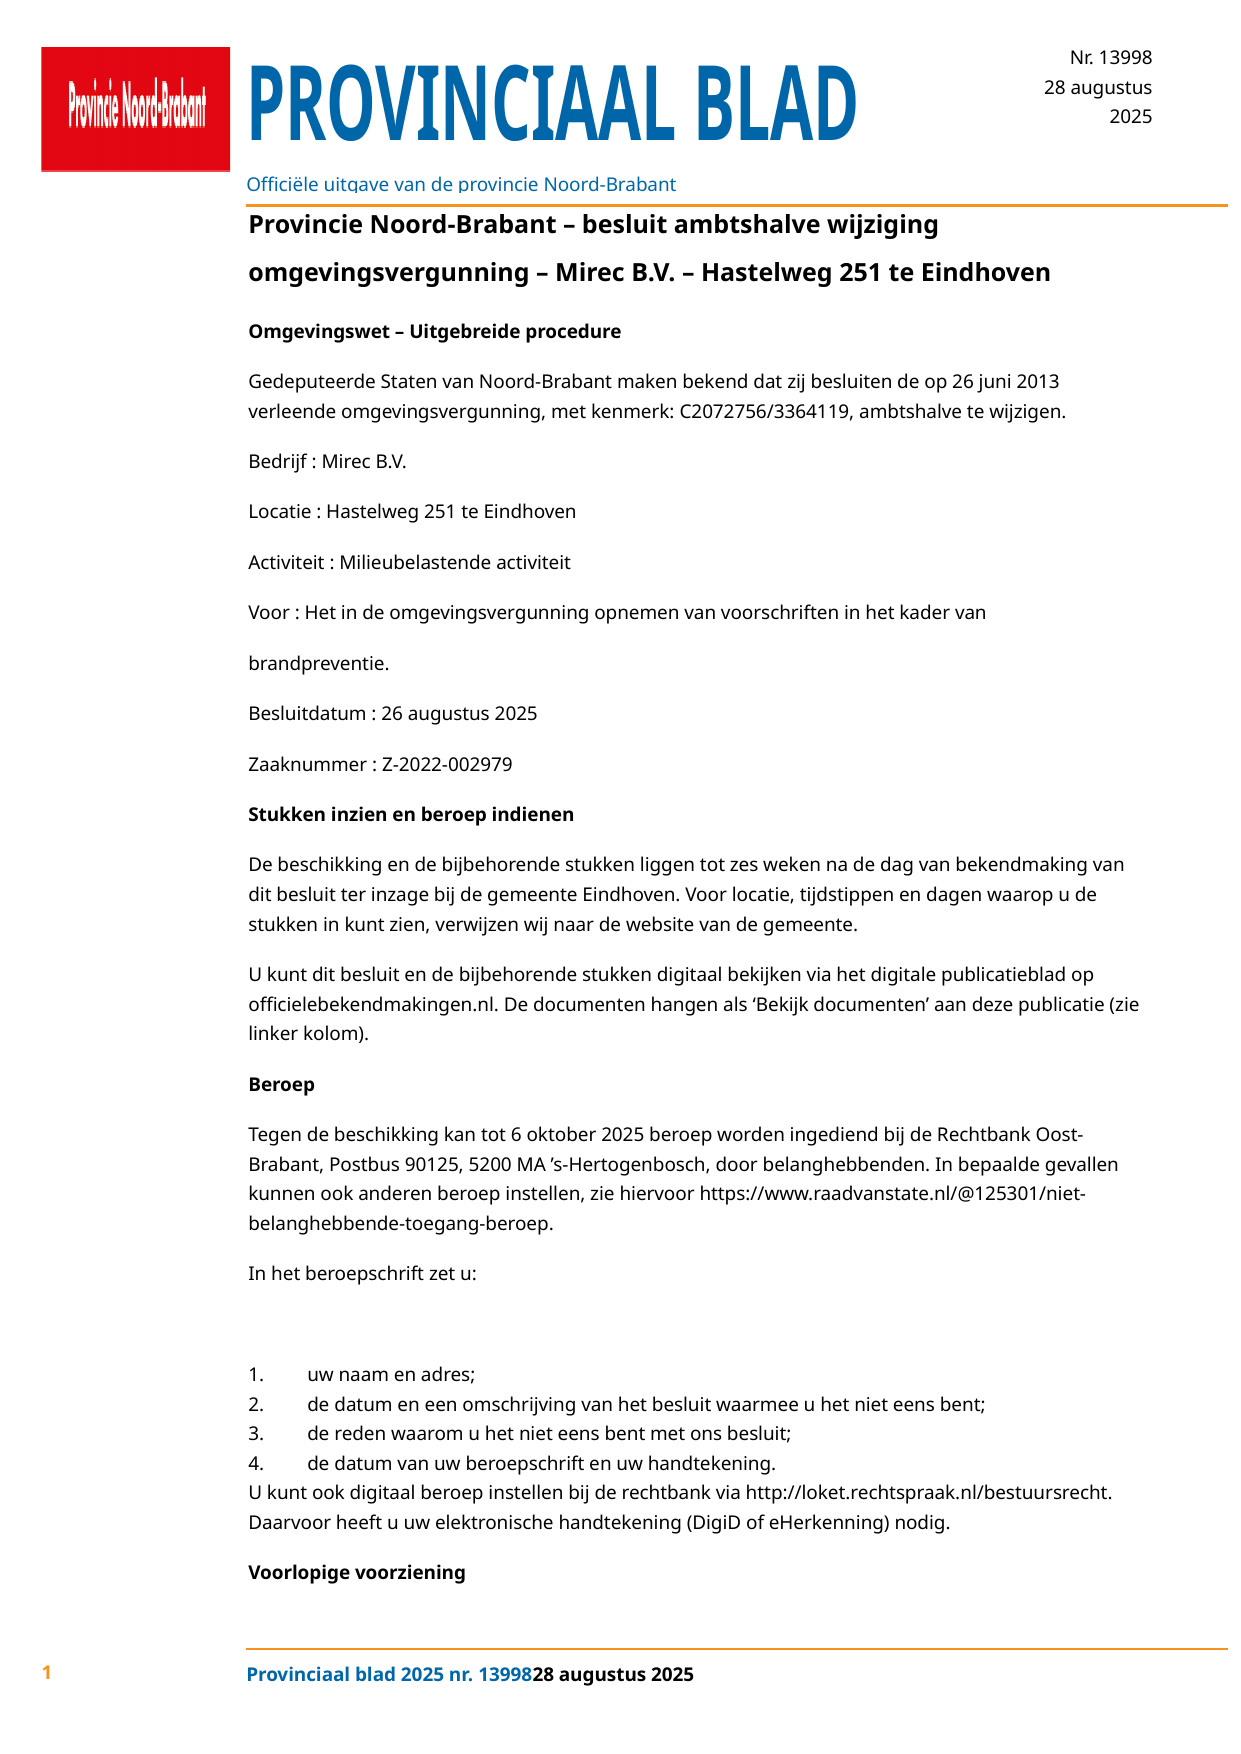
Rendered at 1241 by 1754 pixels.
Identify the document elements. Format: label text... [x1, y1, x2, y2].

text Tegen de beschikking kan tot 6 oktober 2025 beroep worden ingediend bij de Rechtbank Oost-Brabant, Postbus 90125, 5200 MA ’s-Hertogenbosch, door belanghebbenden. In bepaalde gevallen kunnen ook anderen beroep instellen, zie hiervoor https://www.raadvanstate.nl/@125301/niet-belanghebbende-toegang-beroep. [248, 1121, 1152, 1236]
text Gedeputeerde Staten van Noord-Brabant maken bekend dat zij besluiten de op 26 juni 2013 verleende omgevingsvergunning, met kenmerk: C2072756/3364119, ambtshalve te wijzigen. [248, 368, 1152, 424]
text Locatie : Hastelweg 251 te Eindhoven [248, 499, 1152, 524]
text Voorlopige voorziening [248, 1559, 1152, 1585]
list uw naam en adres; [248, 1361, 1152, 1387]
picture [41, 47, 231, 172]
text Voor : Het in de omgevingsvergunning opnemen van voorschriften in het kader van [248, 599, 1152, 625]
list de datum en een omschrijving van het besluit waarmee u het niet eens bent; [248, 1391, 1152, 1417]
text Besluitdatum : 26 augustus 2025 [248, 700, 1152, 726]
text De beschikking en de bijbehorende stukken liggen tot zes weken na de dag van bekendmaking van dit besluit ter inzage bij de gemeente Eindhoven. Voor locatie, tijdstippen en dagen waarop u de stukken in kunt zien, verwijzen wij naar de website van de gemeente. [248, 852, 1152, 937]
text U kunt dit besluit en de bijbehorende stukken digitaal bekijken via het digitale publicatieblad op officielebekendmakingen.nl. De documenten hangen als ‘Bekijk documenten’ aan deze publicatie (zie linker kolom). [248, 961, 1152, 1046]
text Stukken inzien en beroep indienen [248, 801, 1152, 827]
text brandpreventie. [248, 650, 1152, 676]
text Activiteit : Milieubelastende activiteit [248, 549, 1152, 575]
text Beroep [248, 1071, 1152, 1097]
list de datum van uw beroepschrift en uw handtekening. [248, 1450, 1152, 1476]
text Omgevingswet – Uitgebreide procedure [248, 318, 1152, 344]
text Zaaknummer : Z-2022-002979 [248, 751, 1152, 777]
list de reden waarom u het niet eens bent met ons besluit; [248, 1420, 1152, 1446]
text In het beroepschrift zet u: [248, 1260, 1152, 1286]
text U kunt ook digitaal beroep instellen bij de rechtbank via http://loket.rechtspraak.nl/bestuursrecht. Daarvoor heeft u uw elektronische handtekening (DigiD of eHerkenning) nodig. [248, 1479, 1152, 1535]
text Provincie Noord-Brabant – besluit ambtshalve wijziging omgevingsvergunning – Mirec B.V. – Hastelweg 251 te Eindhoven [248, 207, 1152, 288]
text Bedrijf : Mirec B.V. [248, 448, 1152, 474]
